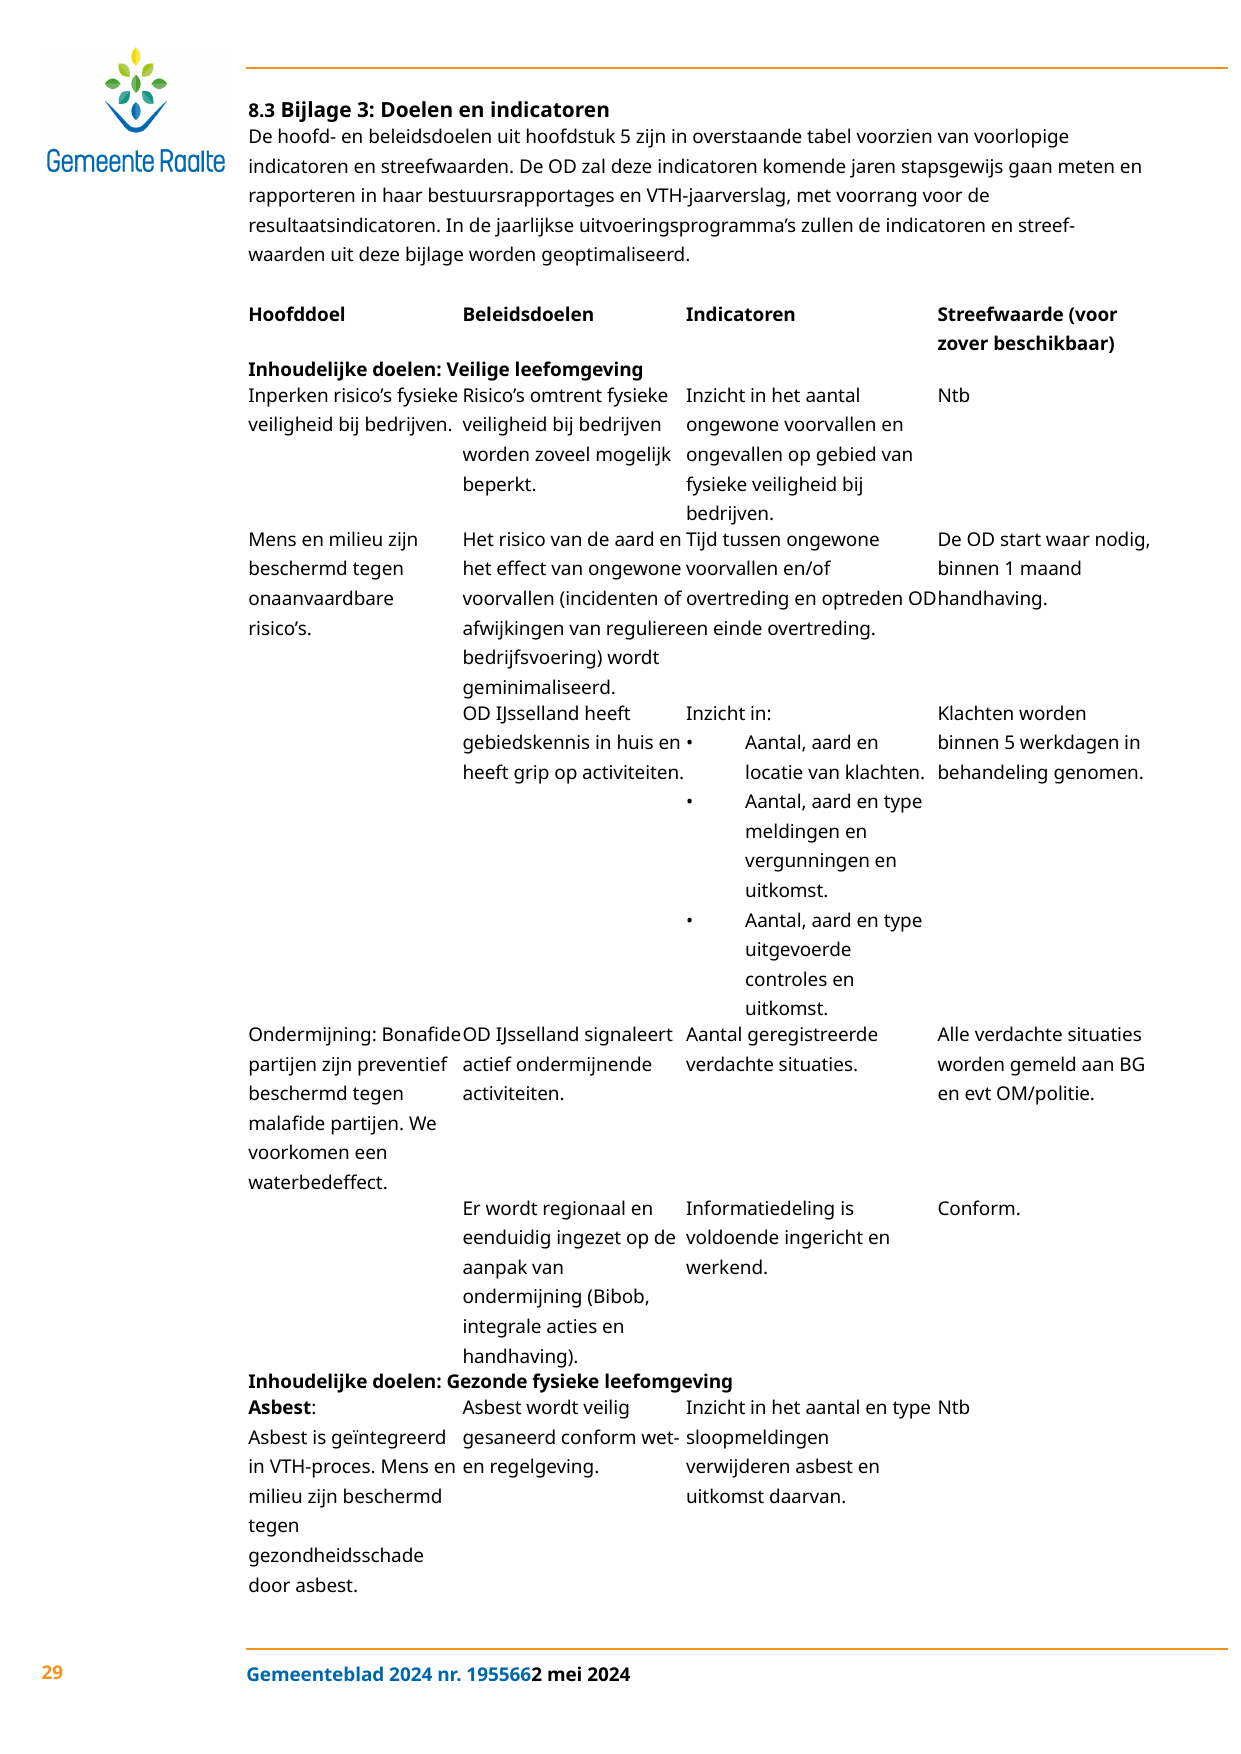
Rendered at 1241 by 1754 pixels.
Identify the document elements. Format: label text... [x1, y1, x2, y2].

table_cell Er wordt regionaal en eenduidig ingezet op de aanpak van ondermijning (Bibob, integrale acties en handhaving). [462, 1195, 686, 1368]
table_cell De OD start waar nodig, binnen 1 maand handhaving. [937, 526, 1152, 700]
text 8.3 Bijlage 3: Doelen en indicatoren [248, 95, 1152, 123]
table_cell Asbest wordt veilig gesaneerd conform wet- en regelgeving. [462, 1394, 686, 1597]
table_header Streefwaarde (voor zover beschikbaar) [937, 301, 1152, 356]
table_cell Alle verdachte situaties worden gemeld aan BG en evt OM/politie. [937, 1021, 1152, 1195]
table_cell [248, 700, 462, 1021]
table_cell OD IJsselland heeft gebiedskennis in huis en heeft grip op activiteiten. [462, 700, 686, 1021]
table_cell Inperken risico’s fysieke veiligheid bij bedrijven. [248, 382, 462, 526]
table_cell Inzicht in het aantal ongewone voorvallen en ongevallen op gebied van fysieke veiligheid bij bedrijven. [686, 382, 937, 526]
picture [41, 47, 231, 172]
table_cell Asbest: Asbest is geïntegreerd in VTH-proces. Mens en milieu zijn beschermd tegen gezondheidsschade door asbest. [248, 1394, 462, 1597]
table_cell [248, 1195, 462, 1368]
table_header Indicatoren [686, 301, 937, 356]
table_cell Ntb [937, 1394, 1152, 1597]
table_cell Ntb [937, 382, 1152, 526]
table_cell Inhoudelijke doelen: Veilige leefomgeving [248, 356, 1152, 382]
table_cell OD IJsselland signaleert actief ondermijnende activiteiten. [462, 1021, 686, 1195]
table_cell Aantal geregistreerde verdachte situaties. [686, 1021, 937, 1195]
table_cell Inhoudelijke doelen: Gezonde fysieke leefomgeving [248, 1369, 1152, 1394]
table_cell Informatiedeling is voldoende ingericht en werkend. [686, 1195, 937, 1368]
table_cell Het risico van de aard en het effect van ongewone voorvallen (incidenten of afwijkingen van reguliere bedrijfsvoering) wordt geminimaliseerd. [462, 526, 686, 700]
table_cell Tijd tussen ongewone voorvallen en/of overtreding en optreden OD en einde overtreding. [686, 526, 937, 700]
table_cell Klachten worden binnen 5 werkdagen in behandeling genomen. [937, 700, 1152, 1021]
table_cell Ondermijning: Bonafide partijen zijn preventief beschermd tegen malafide partijen. We voorkomen een waterbedeffect. [248, 1021, 462, 1195]
table_cell Mens en milieu zijn beschermd tegen onaanvaardbare risico’s. [248, 526, 462, 700]
text De hoofd- en beleidsdoelen uit hoofdstuk 5 zijn in overstaande tabel voorzien van voorlopige indicatoren en streefwaarden. De OD zal deze indicatoren komende jaren stapsgewijs gaan meten en rapporteren in haar bestuursrapportages en VTH-jaarverslag, met voorrang voor de resultaatsindicatoren. In de jaarlijkse uitvoeringsprogramma’s zullen de indicatoren en streef- waarden uit deze bijlage worden geoptimaliseerd. [248, 123, 1152, 267]
table_header Hoofddoel [248, 301, 462, 356]
table_cell Inzicht in het aantal en type sloopmeldingen verwijderen asbest en uitkomst daarvan. [686, 1394, 937, 1597]
table_cell Conform. [937, 1195, 1152, 1368]
table_header Beleidsdoelen [462, 301, 686, 356]
table_cell Risico’s omtrent fysieke veiligheid bij bedrijven worden zoveel mogelijk beperkt. [462, 382, 686, 526]
table_cell Inzicht in: Aantal, aard en locatie van klachten. Aantal, aard en type meldingen en vergunningen en uitkomst. Aantal, aard en type uitgevoerde controles en uitkomst. [686, 700, 937, 1021]
